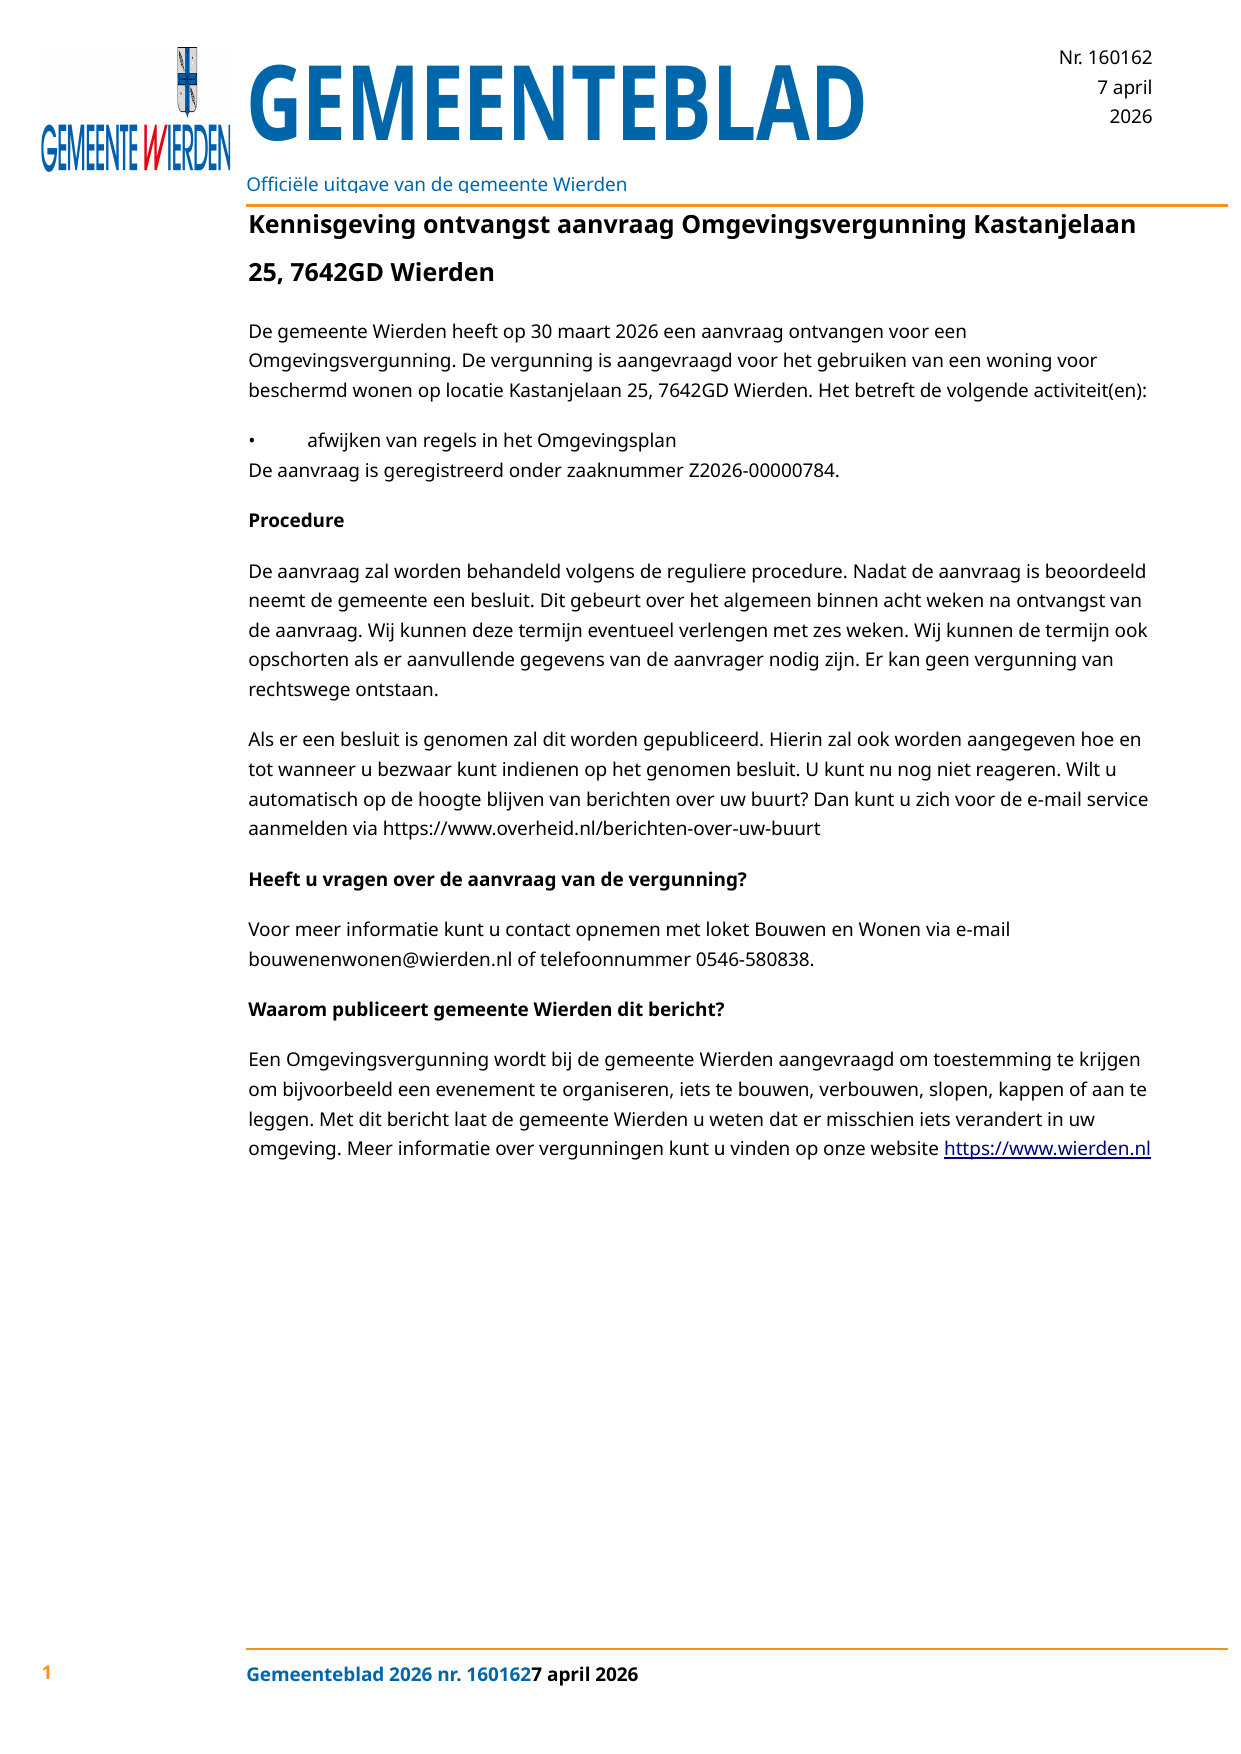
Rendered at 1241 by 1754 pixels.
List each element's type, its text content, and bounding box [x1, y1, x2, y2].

text De gemeente Wierden heeft op 30 maart 2026 een aanvraag ontvangen voor een Omgevingsvergunning. De vergunning is aangevraagd voor het gebruiken van een woning voor beschermd wonen op locatie Kastanjelaan 25, 7642GD Wierden. Het betreft de volgende activiteit(en): [248, 318, 1152, 403]
text De aanvraag is geregistreerd onder zaaknummer Z2026-00000784. [248, 457, 1152, 483]
list afwijken van regels in het Omgevingsplan [248, 427, 1152, 453]
text Voor meer informatie kunt u contact opnemen met loket Bouwen en Wonen via e-mail bouwenenwonen@wierden.nl of telefoonnummer 0546-580838. [248, 916, 1152, 972]
text De aanvraag zal worden behandeld volgens de reguliere procedure. Nadat de aanvraag is beoordeeld neemt de gemeente een besluit. Dit gebeurt over het algemeen binnen acht weken na ontvangst van de aanvraag. Wij kunnen deze termijn eventueel verlengen met zes weken. Wij kunnen de termijn ook opschorten als er aanvullende gegevens van de aanvrager nodig zijn. Er kan geen vergunning van rechtswege ontstaan. [248, 558, 1152, 702]
text Een Omgevingsvergunning wordt bij de gemeente Wierden aangevraagd om toestemming te krijgen om bijvoorbeeld een evenement te organiseren, iets te bouwen, verbouwen, slopen, kappen of aan te leggen. Met dit bericht laat de gemeente Wierden u weten dat er misschien iets verandert in uw omgeving. Meer informatie over vergunningen kunt u vinden op onze website https://www.wierden.nl [248, 1047, 1152, 1161]
picture [41, 47, 231, 172]
text Kennisgeving ontvangst aanvraag Omgevingsvergunning Kastanjelaan 25, 7642GD Wierden [248, 207, 1152, 288]
text Heeft u vragen over de aanvraag van de vergunning? [248, 866, 1152, 892]
text Als er een besluit is genomen zal dit worden gepubliceerd. Hierin zal ook worden aangegeven hoe en tot wanneer u bezwaar kunt indienen op het genomen besluit. U kunt nu nog niet reageren. Wilt u automatisch op de hoogte blijven van berichten over uw buurt? Dan kunt u zich voor de e-mail service aanmelden via https://www.overheid.nl/berichten-over-uw-buurt [248, 727, 1152, 841]
text Procedure [248, 507, 1152, 533]
text Waarom publiceert gemeente Wierden dit bericht? [248, 996, 1152, 1022]
